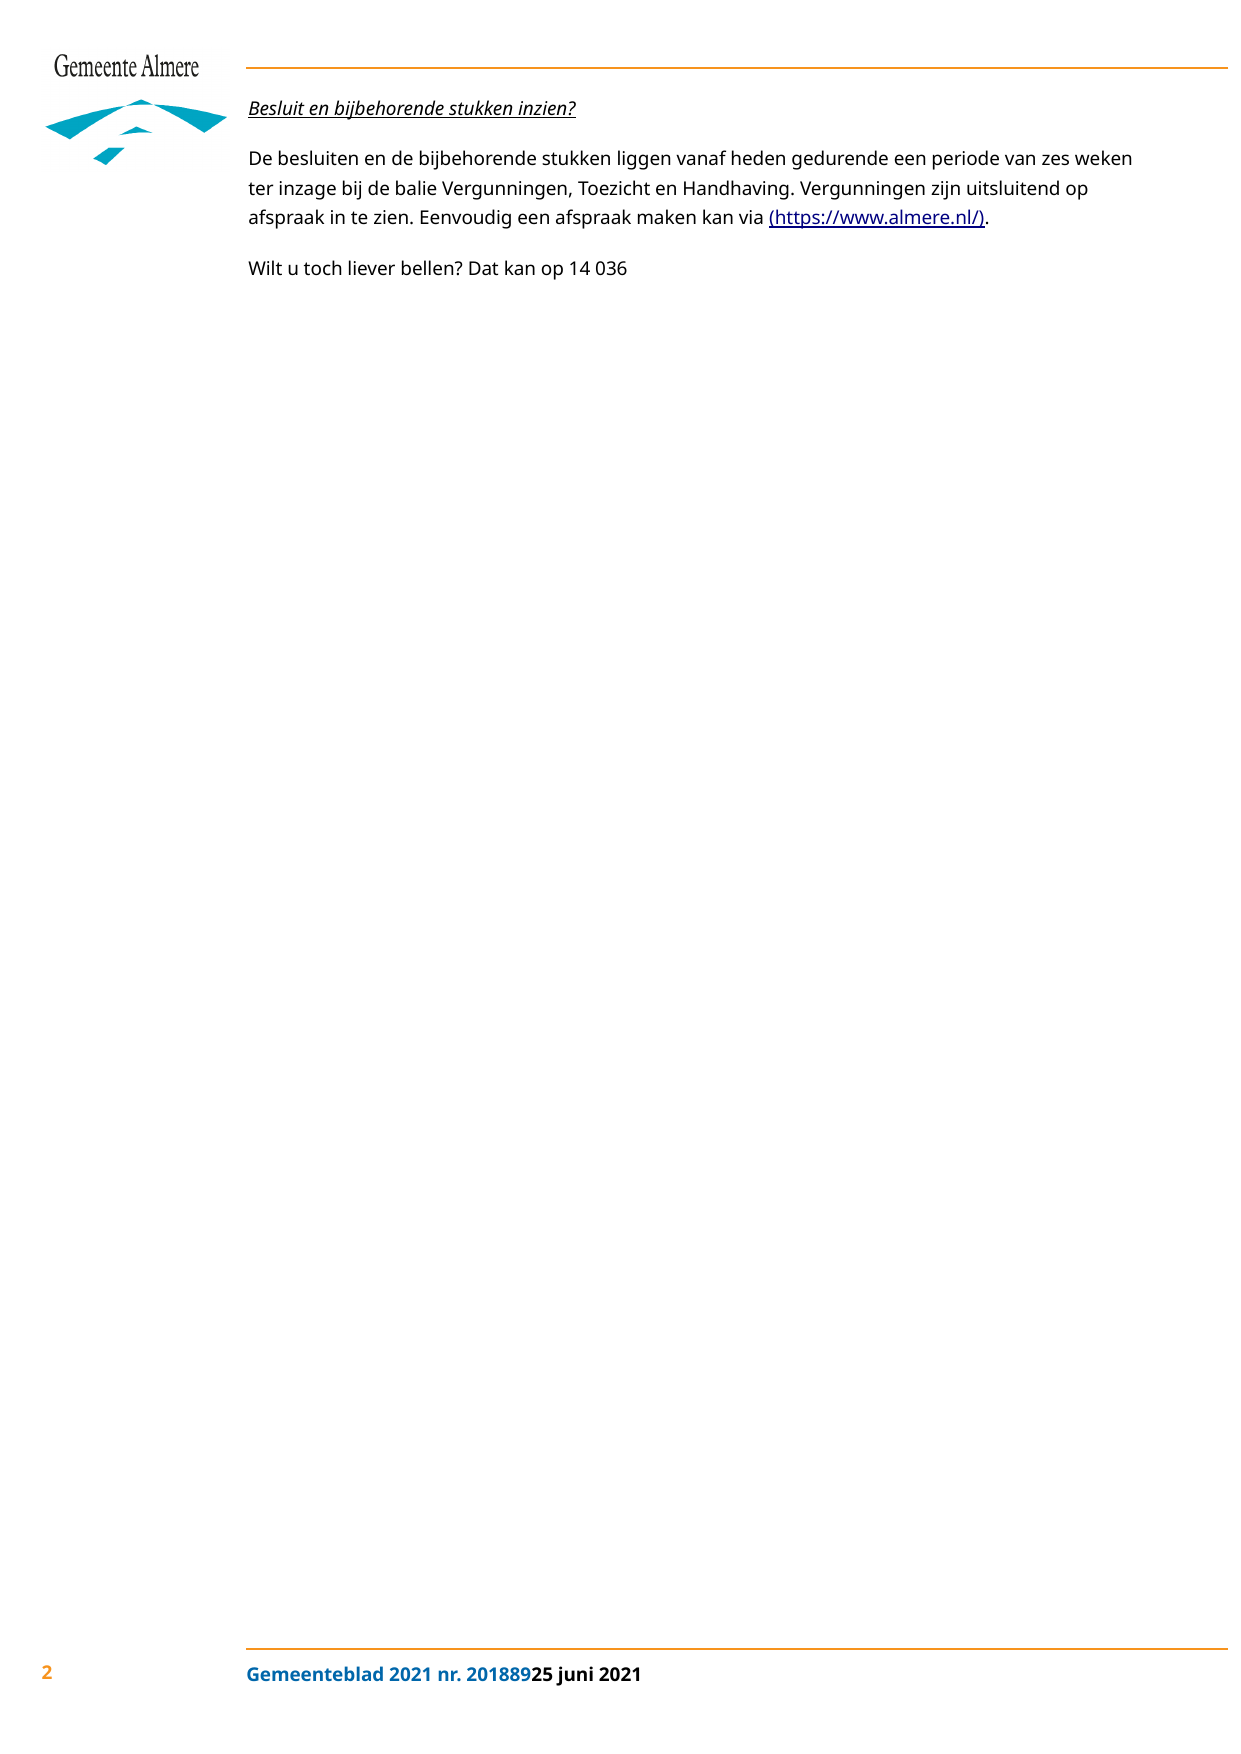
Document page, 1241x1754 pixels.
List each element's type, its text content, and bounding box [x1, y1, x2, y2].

text Besluit en bijbehorende stukken inzien? [248, 95, 1152, 121]
picture [41, 47, 231, 172]
text De besluiten en de bijbehorende stukken liggen vanaf heden gedurende een periode van zes weken ter inzage bij de balie Vergunningen, Toezicht en Handhaving. Vergunningen zijn uitsluitend op afspraak in te zien. Eenvoudig een afspraak maken kan via (https://www.almere.nl/). [248, 145, 1152, 230]
text Wilt u toch liever bellen? Dat kan op 14 036 [248, 255, 1152, 281]
